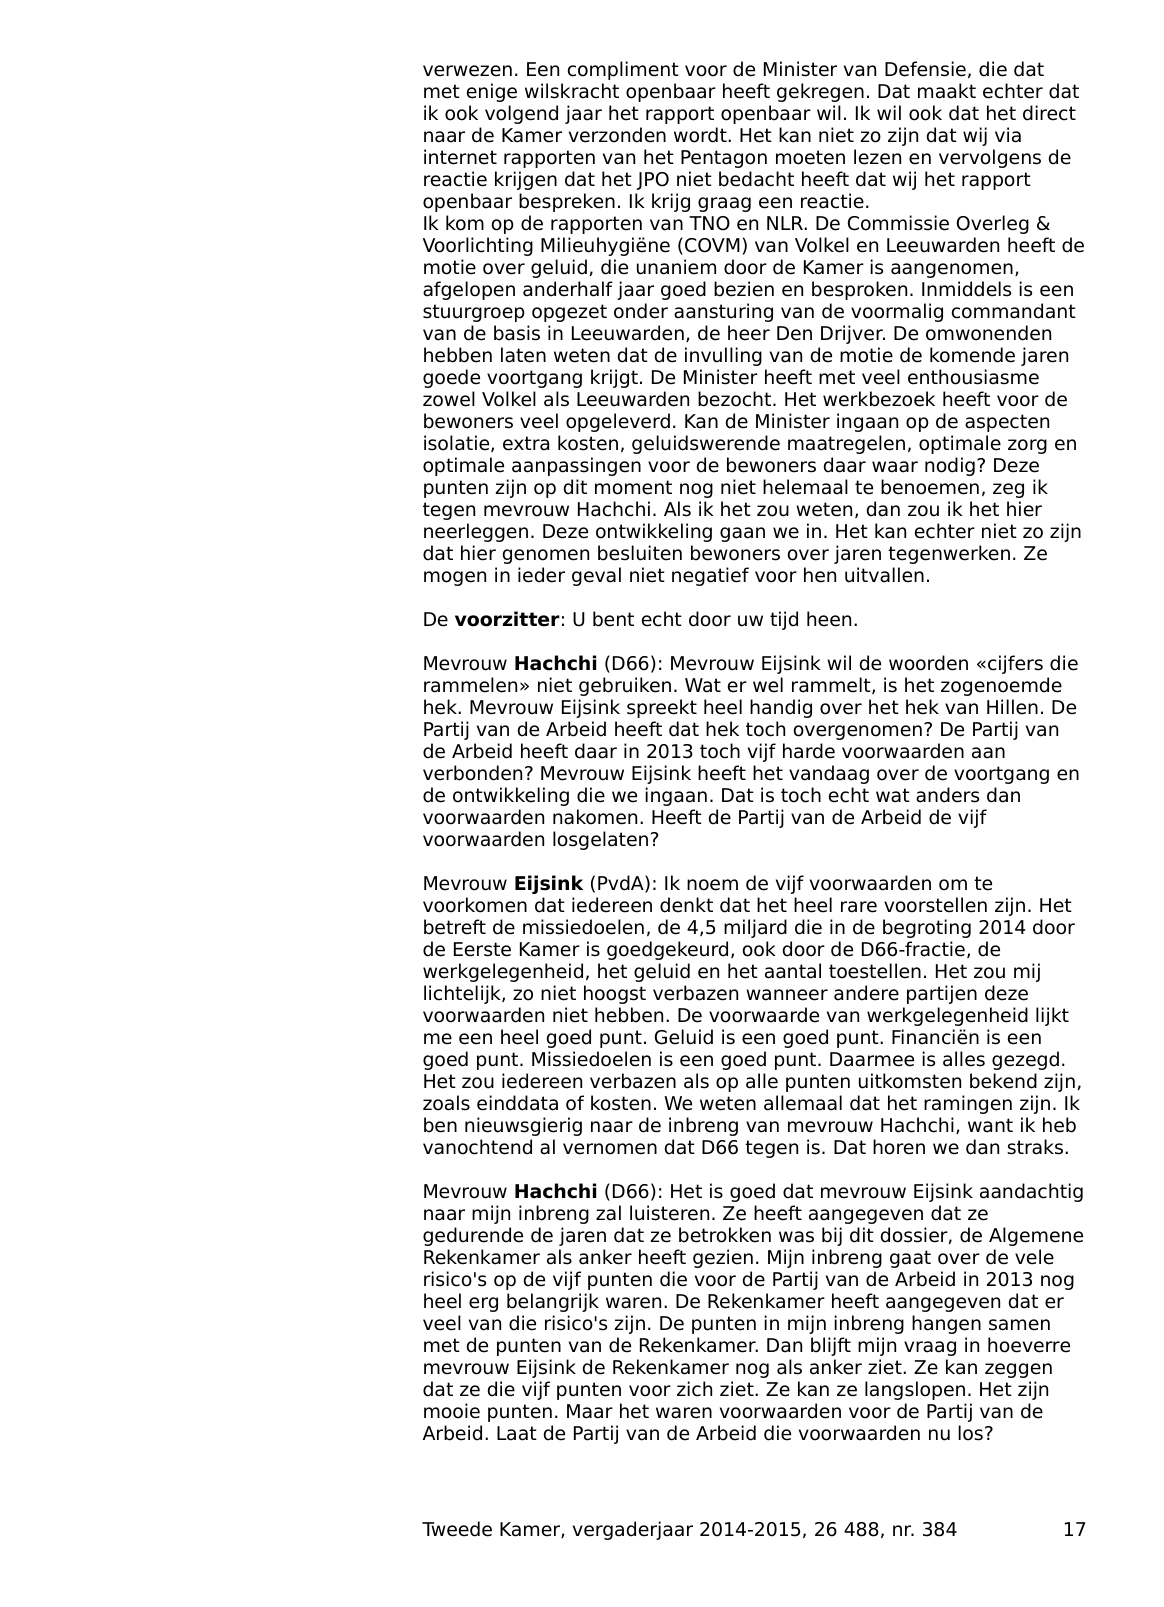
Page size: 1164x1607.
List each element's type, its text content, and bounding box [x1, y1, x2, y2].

text De voorzitter: U bent echt door uw tijd heen. [422, 609, 1087, 631]
text verwezen. Een compliment voor de Minister van Defensie, die dat met enige wilskracht openbaar heeft gekregen. Dat maakt echter dat ik ook volgend jaar het rapport openbaar wil. Ik wil ook dat het direct naar de Kamer verzonden wordt. Het kan niet zo zijn dat wij via internet rapporten van het Pentagon moeten lezen en vervolgens de reactie krijgen dat het JPO niet bedacht heeft dat wij het rapport openbaar bespreken. Ik krijg graag een reactie. [422, 59, 1087, 213]
text Mevrouw Eijsink (PvdA): Ik noem de vijf voorwaarden om te voorkomen dat iedereen denkt dat het heel rare voorstellen zijn. Het betreft de missiedoelen, de 4,5 miljard die in de begroting 2014 door de Eerste Kamer is goedgekeurd, ook door de D66-fractie, de werkgelegenheid, het geluid en het aantal toestellen. Het zou mij lichtelijk, zo niet hoogst verbazen wanneer andere partijen deze voorwaarden niet hebben. De voorwaarde van werkgelegenheid lijkt me een heel goed punt. Geluid is een goed punt. Financiën is een goed punt. Missiedoelen is een goed punt. Daarmee is alles gezegd. Het zou iedereen verbazen als op alle punten uitkomsten bekend zijn, zoals einddata of kosten. We weten allemaal dat het ramingen zijn. Ik ben nieuwsgierig naar de inbreng van mevrouw Hachchi, want ik heb vanochtend al vernomen dat D66 tegen is. Dat horen we dan straks. [422, 873, 1087, 1159]
text Mevrouw Hachchi (D66): Het is goed dat mevrouw Eijsink aandachtig naar mijn inbreng zal luisteren. Ze heeft aangegeven dat ze gedurende de jaren dat ze betrokken was bij dit dossier, de Algemene Rekenkamer als anker heeft gezien. Mijn inbreng gaat over de vele risico's op de vijf punten die voor de Partij van de Arbeid in 2013 nog heel erg belangrijk waren. De Rekenkamer heeft aangegeven dat er veel van die risico's zijn. De punten in mijn inbreng hangen samen met de punten van de Rekenkamer. Dan blijft mijn vraag in hoeverre mevrouw Eijsink de Rekenkamer nog als anker ziet. Ze kan zeggen dat ze die vijf punten voor zich ziet. Ze kan ze langslopen. Het zijn mooie punten. Maar het waren voorwaarden voor de Partij van de Arbeid. Laat de Partij van de Arbeid die voorwaarden nu los? [422, 1181, 1087, 1444]
text Ik kom op de rapporten van TNO en NLR. De Commissie Overleg & Voorlichting Milieuhygiëne (COVM) van Volkel en Leeuwarden heeft de motie over geluid, die unaniem door de Kamer is aangenomen, afgelopen anderhalf jaar goed bezien en besproken. Inmiddels is een stuurgroep opgezet onder aansturing van de voormalig commandant van de basis in Leeuwarden, de heer Den Drijver. De omwonenden hebben laten weten dat de invulling van de motie de komende jaren goede voortgang krijgt. De Minister heeft met veel enthousiasme zowel Volkel als Leeuwarden bezocht. Het werkbezoek heeft voor de bewoners veel opgeleverd. Kan de Minister ingaan op de aspecten isolatie, extra kosten, geluidswerende maatregelen, optimale zorg en optimale aanpassingen voor de bewoners daar waar nodig? Deze punten zijn op dit moment nog niet helemaal te benoemen, zeg ik tegen mevrouw Hachchi. Als ik het zou weten, dan zou ik het hier neerleggen. Deze ontwikkeling gaan we in. Het kan echter niet zo zijn dat hier genomen besluiten bewoners over jaren tegenwerken. Ze mogen in ieder geval niet negatief voor hen uitvallen. [422, 213, 1087, 587]
text Mevrouw Hachchi (D66): Mevrouw Eijsink wil de woorden «cijfers die rammelen» niet gebruiken. Wat er wel rammelt, is het zogenoemde hek. Mevrouw Eijsink spreekt heel handig over het hek van Hillen. De Partij van de Arbeid heeft dat hek toch overgenomen? De Partij van de Arbeid heeft daar in 2013 toch vijf harde voorwaarden aan verbonden? Mevrouw Eijsink heeft het vandaag over de voortgang en de ontwikkeling die we ingaan. Dat is toch echt wat anders dan voorwaarden nakomen. Heeft de Partij van de Arbeid de vijf voorwaarden losgelaten? [422, 653, 1087, 851]
